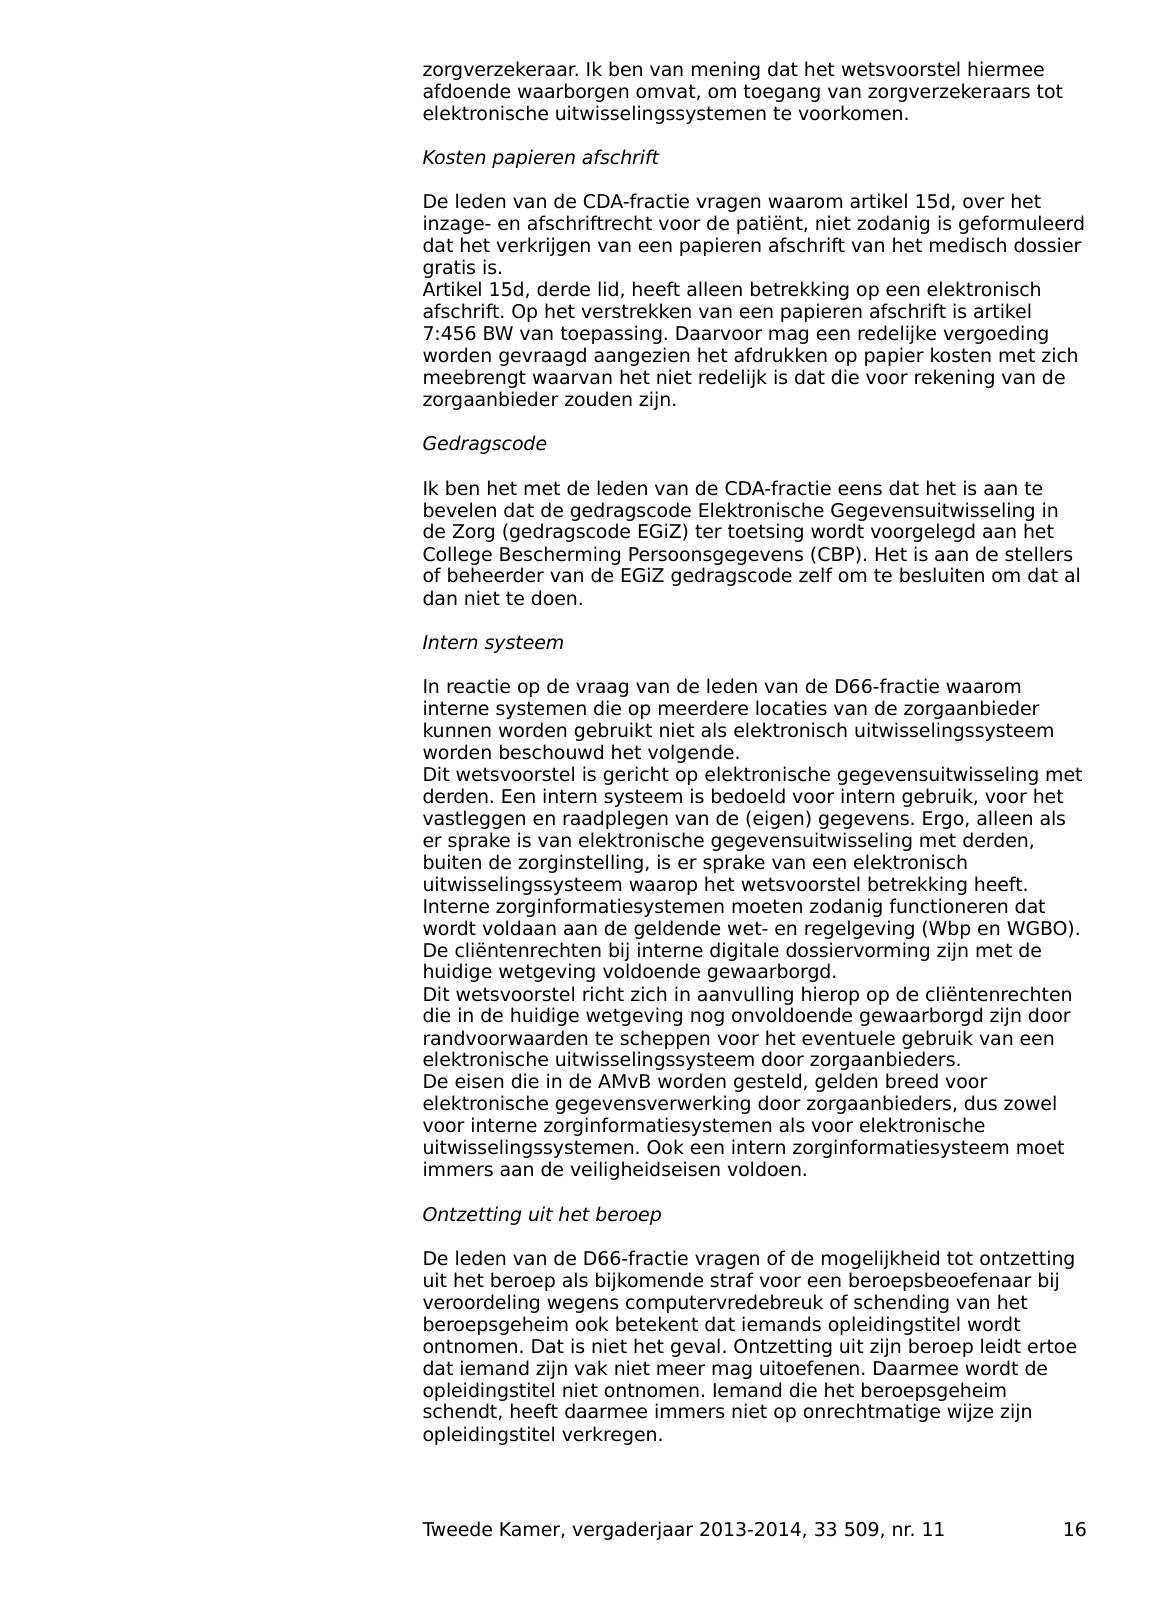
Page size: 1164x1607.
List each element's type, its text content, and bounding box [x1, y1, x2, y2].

text Artikel 15d, derde lid, heeft alleen betrekking op een elektronisch afschrift. Op het verstrekken van een papieren afschrift is artikel 7:456 BW van toepassing. Daarvoor mag een redelijke vergoeding worden gevraagd aangezien het afdrukken op papier kosten met zich meebrengt waarvan het niet redelijk is dat die voor rekening van de zorgaanbieder zouden zijn. [422, 279, 1087, 411]
text zorgverzekeraar. Ik ben van mening dat het wetsvoorstel hiermee afdoende waarborgen omvat, om toegang van zorgverzekeraars tot elektronische uitwisselingssystemen te voorkomen. [422, 59, 1087, 125]
subtitle Intern systeem [422, 632, 1087, 653]
text In reactie op de vraag van de leden van de D66-fractie waarom interne systemen die op meerdere locaties van de zorgaanbieder kunnen worden gebruikt niet als elektronisch uitwisselingssysteem worden beschouwd het volgende. [422, 676, 1087, 764]
text De leden van de CDA-fractie vragen waarom artikel 15d, over het inzage- en afschriftrecht voor de patiënt, niet zodanig is geformuleerd dat het verkrijgen van een papieren afschrift van het medisch dossier gratis is. [422, 191, 1087, 279]
text Dit wetsvoorstel is gericht op elektronische gegevensuitwisseling met derden. Een intern systeem is bedoeld voor intern gebruik, voor het vastleggen en raadplegen van de (eigen) gegevens. Ergo, alleen als er sprake is van elektronische gegevensuitwisseling met derden, buiten de zorginstelling, is er sprake van een elektronisch uitwisselingssysteem waarop het wetsvoorstel betrekking heeft. [422, 764, 1087, 896]
text De leden van de D66-fractie vragen of de mogelijkheid tot ontzetting uit het beroep als bijkomende straf voor een beroepsbeoefenaar bij veroordeling wegens computervredebreuk of schending van het beroepsgeheim ook betekent dat iemands opleidingstitel wordt ontnomen. Dat is niet het geval. Ontzetting uit zijn beroep leidt ertoe dat iemand zijn vak niet meer mag uitoefenen. Daarmee wordt de opleidingstitel niet ontnomen. Iemand die het beroepsgeheim schendt, heeft daarmee immers niet op onrechtmatige wijze zijn opleidingstitel verkregen. [422, 1248, 1087, 1445]
text Interne zorginformatiesystemen moeten zodanig functioneren dat wordt voldaan aan de geldende wet- en regelgeving (Wbp en WGBO). De cliëntenrechten bij interne digitale dossiervorming zijn met de huidige wetgeving voldoende gewaarborgd. [422, 896, 1087, 983]
text Dit wetsvoorstel richt zich in aanvulling hierop op de cliëntenrechten die in de huidige wetgeving nog onvoldoende gewaarborgd zijn door randvoorwaarden te scheppen voor het eventuele gebruik van een elektronische uitwisselingssysteem door zorgaanbieders. [422, 983, 1087, 1071]
subtitle Gedragscode [422, 433, 1087, 455]
subtitle Kosten papieren afschrift [422, 147, 1087, 169]
text Ik ben het met de leden van de CDA-fractie eens dat het is aan te bevelen dat de gedragscode Elektronische Gegevensuitwisseling in de Zorg (gedragscode EGiZ) ter toetsing wordt voorgelegd aan het College Bescherming Persoonsgegevens (CBP). Het is aan de stellers of beheerder van de EGiZ gedragscode zelf om te besluiten om dat al dan niet te doen. [422, 477, 1087, 609]
subtitle Ontzetting uit het beroep [422, 1203, 1087, 1225]
text De eisen die in de AMvB worden gesteld, gelden breed voor elektronische gegevensverwerking door zorgaanbieders, dus zowel voor interne zorginformatiesystemen als voor elektronische uitwisselingssystemen. Ook een intern zorginformatiesysteem moet immers aan de veiligheidseisen voldoen. [422, 1071, 1087, 1181]
